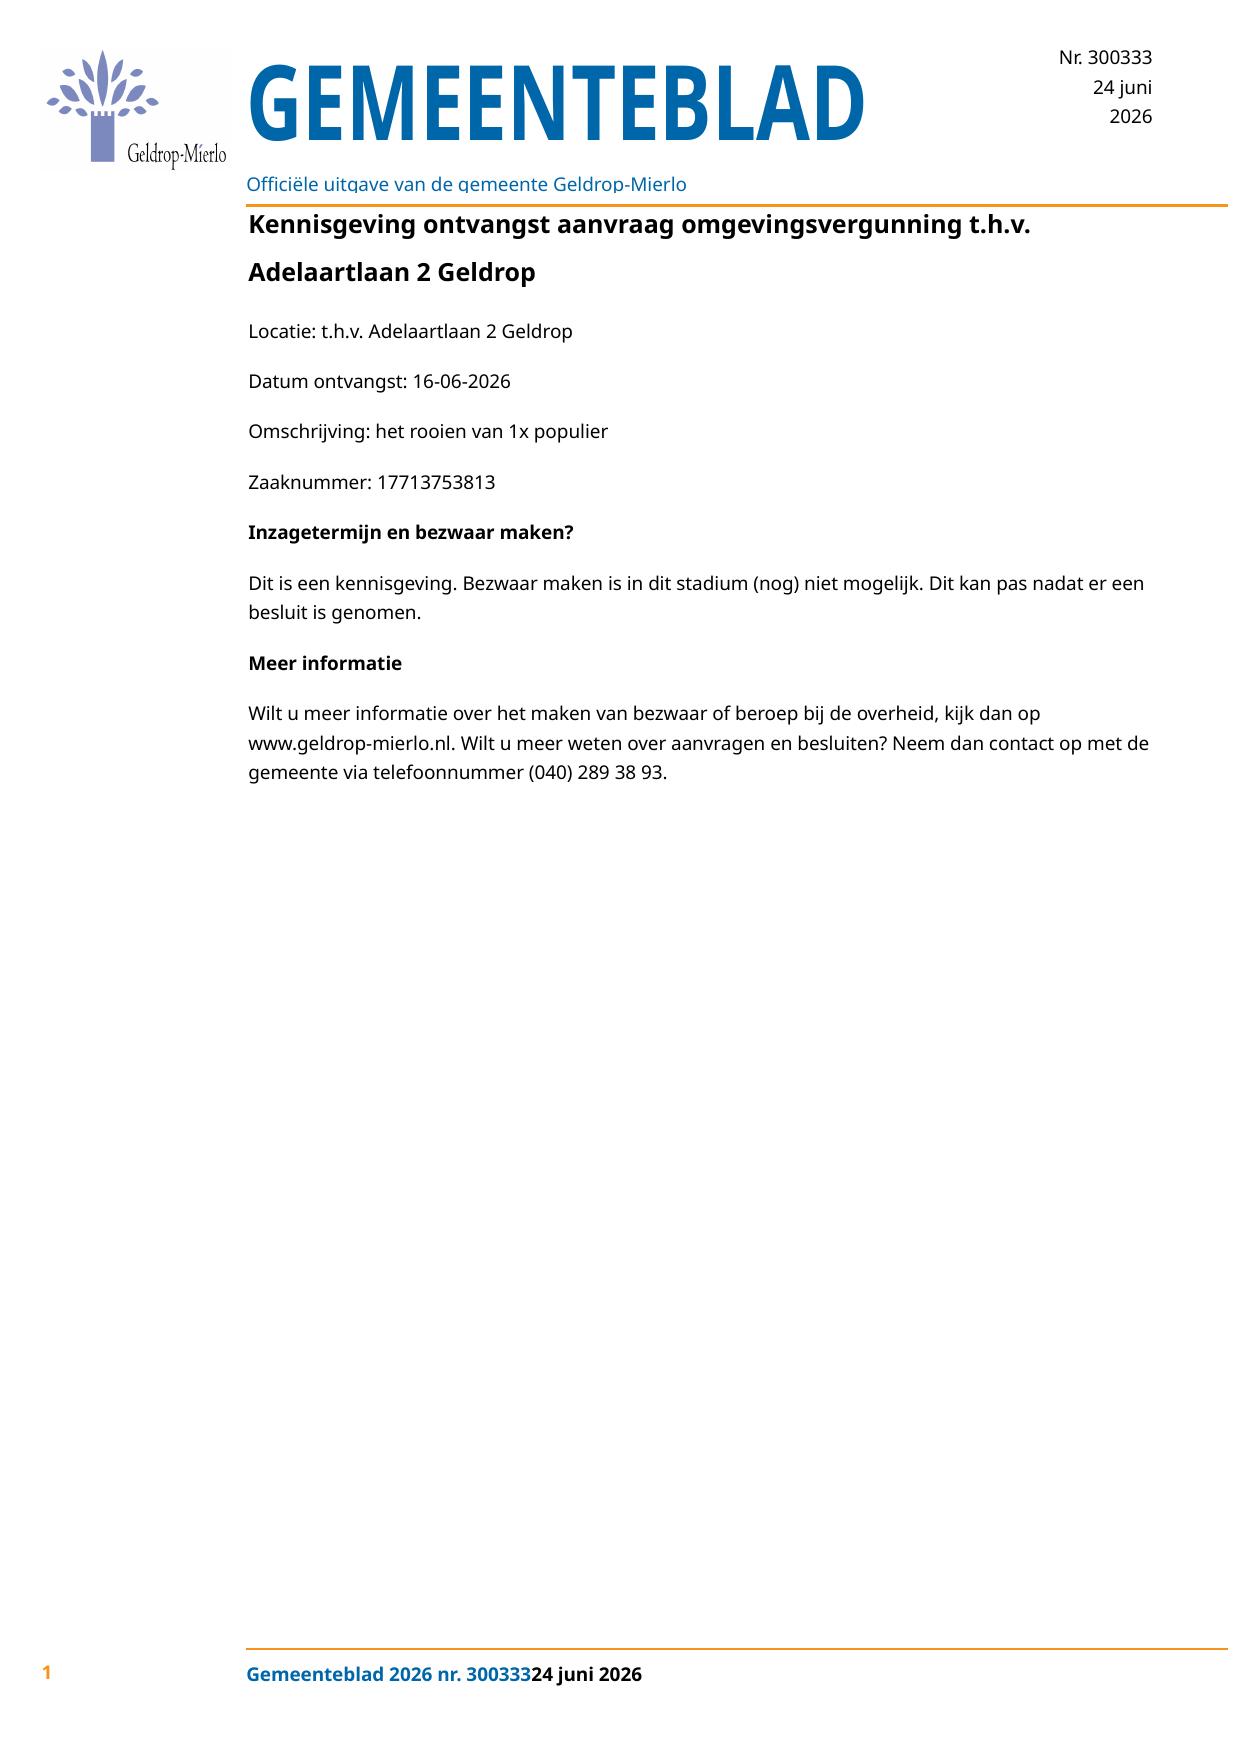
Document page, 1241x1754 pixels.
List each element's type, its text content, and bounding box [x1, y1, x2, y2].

text Omschrijving: het rooien van 1x populier [248, 419, 1152, 444]
text Locatie: t.h.v. Adelaartlaan 2 Geldrop [248, 318, 1152, 344]
picture [41, 47, 231, 172]
text Inzagetermijn en bezwaar maken? [248, 519, 1152, 545]
text Dit is een kennisgeving. Bezwaar maken is in dit stadium (nog) niet mogelijk. Dit kan pas nadat er een besluit is genomen. [248, 570, 1152, 625]
text Kennisgeving ontvangst aanvraag omgevingsvergunning t.h.v. Adelaartlaan 2 Geldrop [248, 207, 1152, 288]
text Zaaknummer: 17713753813 [248, 469, 1152, 495]
text Datum ontvangst: 16-06-2026 [248, 368, 1152, 394]
text Meer informatie [248, 650, 1152, 676]
text Wilt u meer informatie over het maken van bezwaar of beroep bij de overheid, kijk dan op www.geldrop-mierlo.nl. Wilt u meer weten over aanvragen en besluiten? Neem dan contact op met de gemeente via telefoonnummer (040) 289 38 93. [248, 700, 1152, 785]
